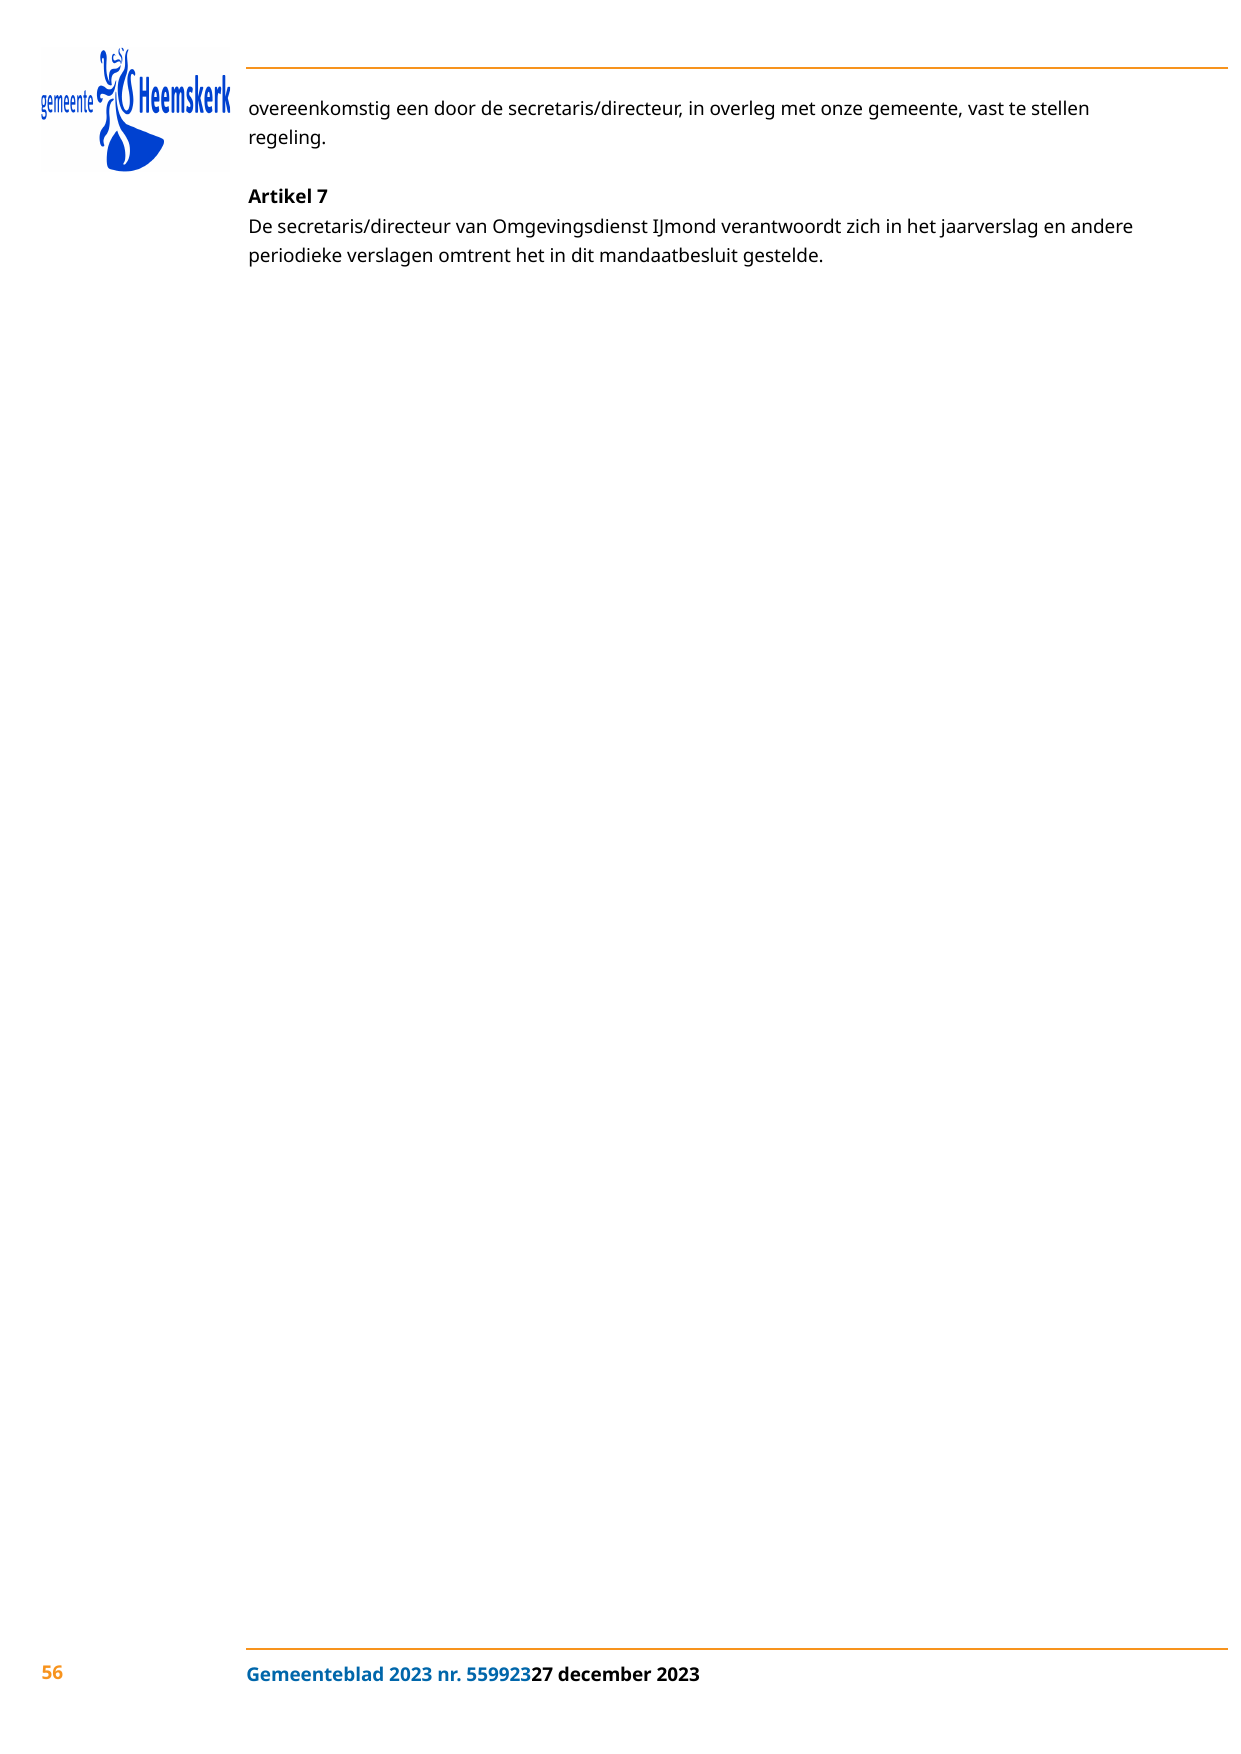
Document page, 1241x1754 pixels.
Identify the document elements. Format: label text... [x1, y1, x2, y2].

text overeenkomstig een door de secretaris/directeur, in overleg met onze gemeente, vast te stellen regeling. [248, 95, 1152, 150]
picture [41, 47, 231, 172]
text De secretaris/directeur van Omgevingsdienst IJmond verantwoordt zich in het jaarverslag en andere periodieke verslagen omtrent het in dit mandaatbesluit gestelde. [248, 213, 1152, 268]
text Artikel 7 [248, 183, 1152, 209]
